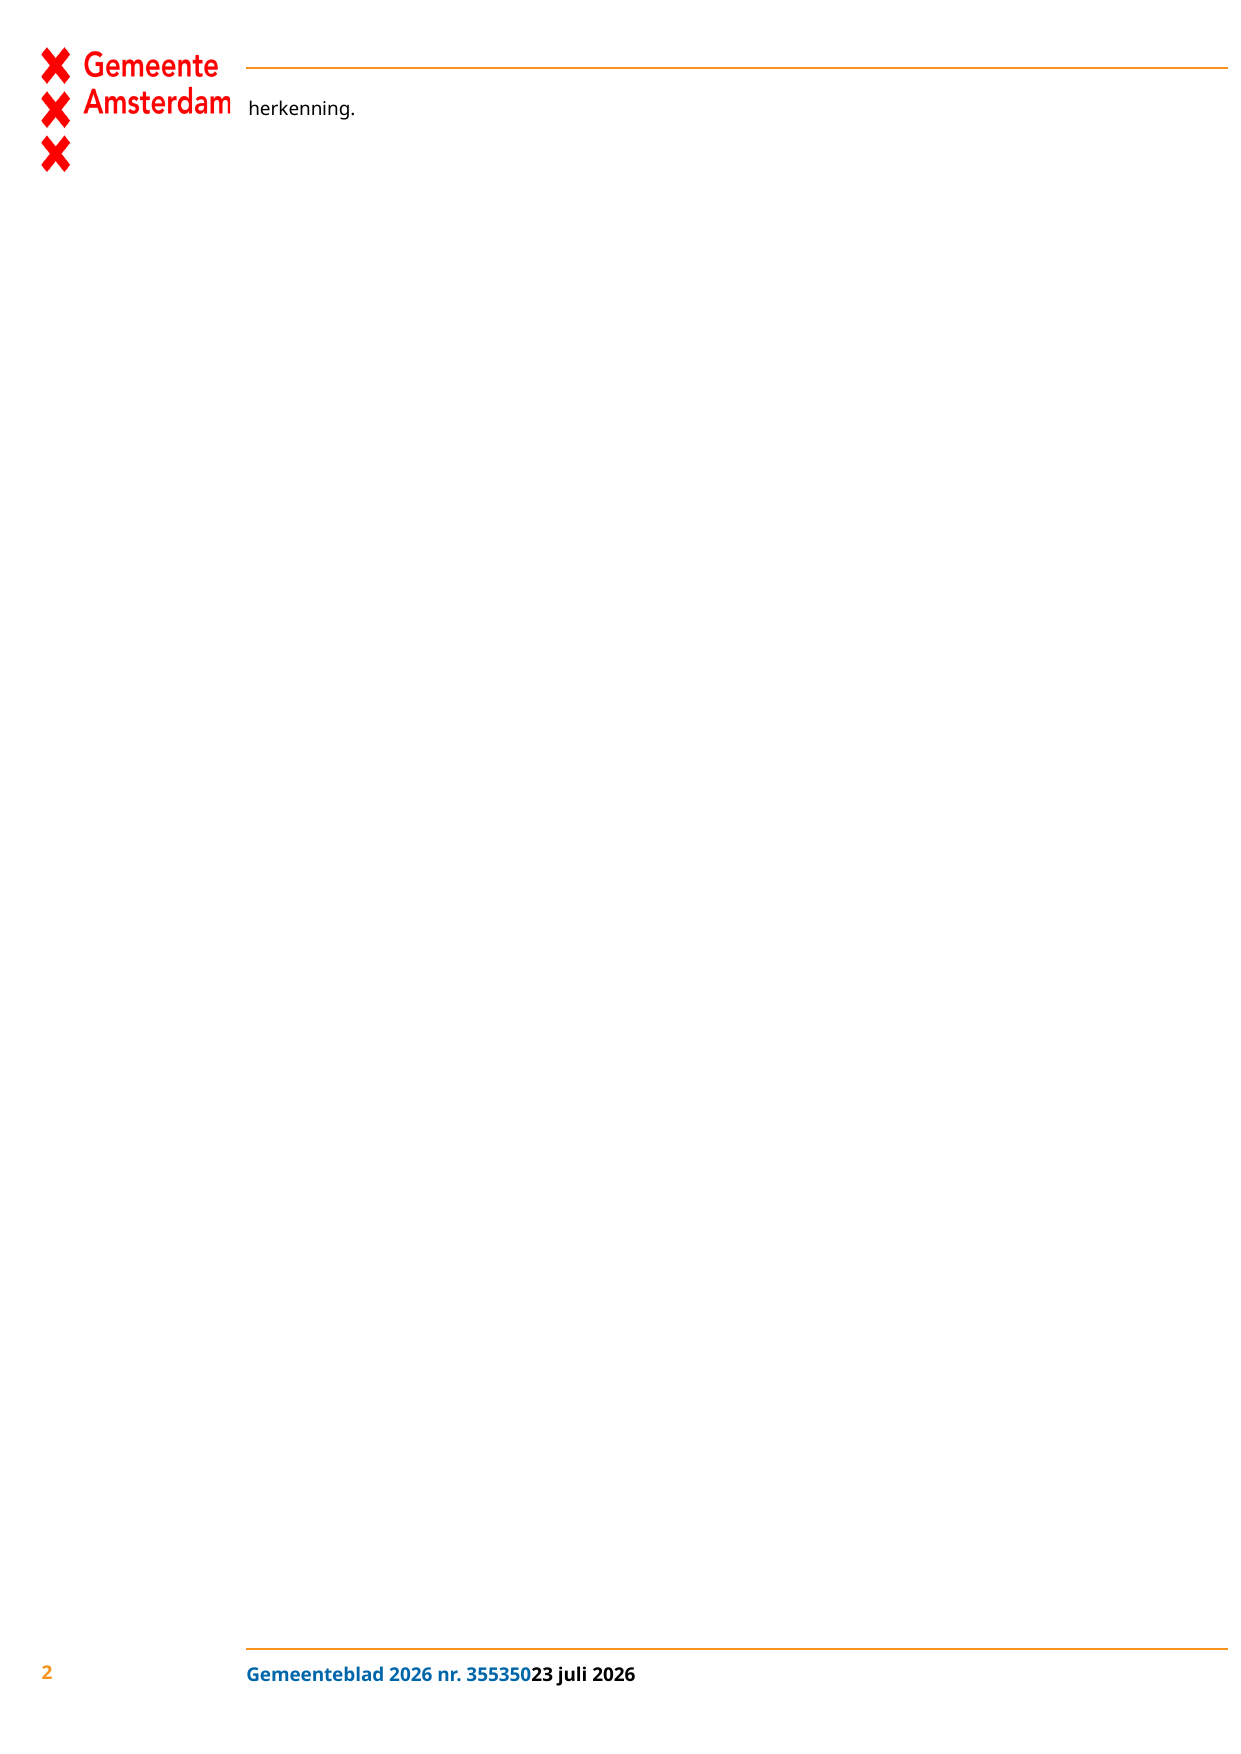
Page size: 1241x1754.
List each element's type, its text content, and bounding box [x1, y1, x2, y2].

picture [41, 47, 231, 172]
text herkenning. [248, 95, 1152, 121]
